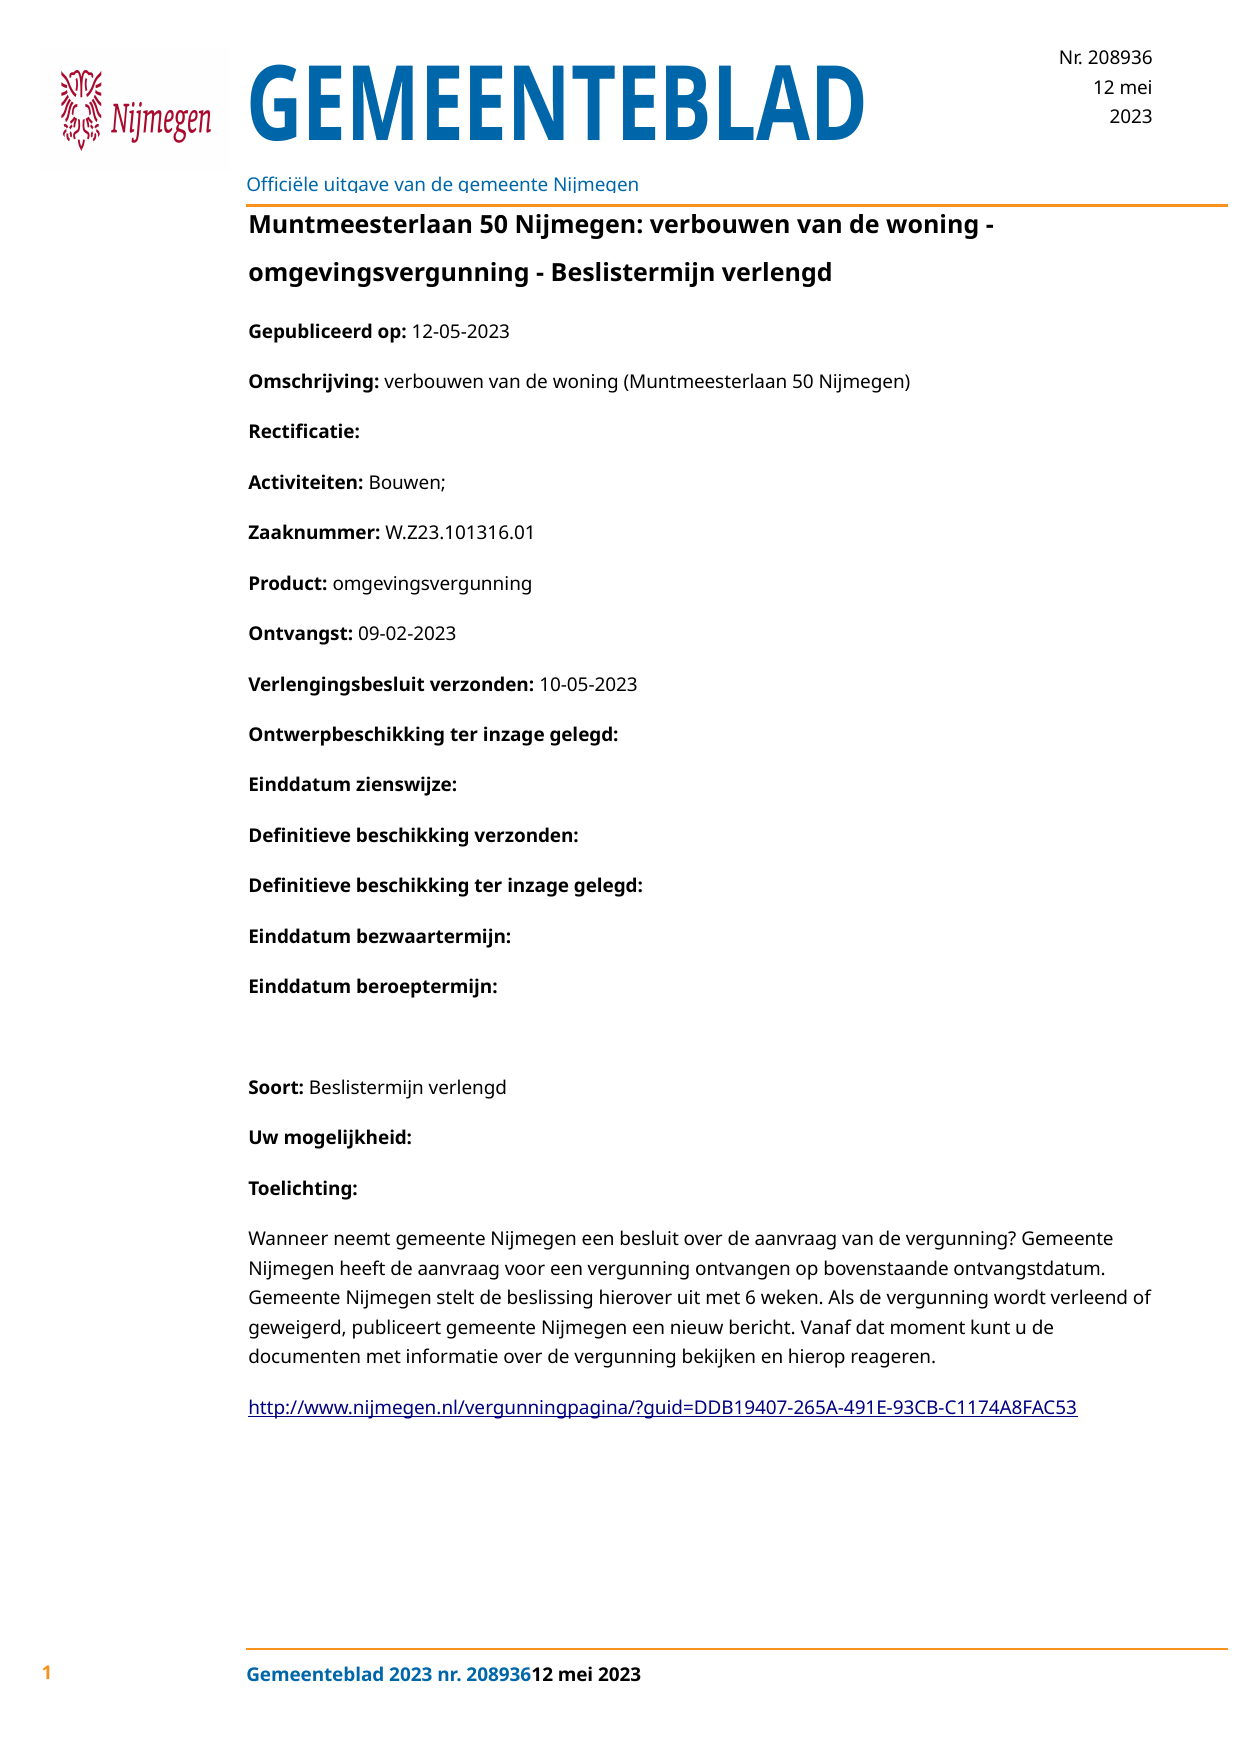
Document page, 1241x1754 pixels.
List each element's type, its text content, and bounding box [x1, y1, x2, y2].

text Soort: Beslistermijn verlengd [248, 1074, 1152, 1100]
text Product: omgevingsvergunning [248, 570, 1152, 596]
text Activiteiten: Bouwen; [248, 469, 1152, 495]
text Definitieve beschikking verzonden: [248, 822, 1152, 848]
text Ontwerpbeschikking ter inzage gelegd: [248, 721, 1152, 747]
text Gepubliceerd op: 12-05-2023 [248, 318, 1152, 344]
text Einddatum zienswijze: [248, 772, 1152, 797]
text Omschrijving: verbouwen van de woning (Muntmeesterlaan 50 Nijmegen) [248, 368, 1152, 394]
text Uw mogelijkheid: [248, 1124, 1152, 1150]
picture [41, 47, 231, 172]
text Rectificatie: [248, 419, 1152, 444]
text Definitieve beschikking ter inzage gelegd: [248, 872, 1152, 898]
text Einddatum bezwaartermijn: [248, 923, 1152, 949]
text Verlengingsbesluit verzonden: 10-05-2023 [248, 671, 1152, 697]
text Wanneer neemt gemeente Nijmegen een besluit over de aanvraag van de vergunning? Gemeente Nijmegen heeft de aanvraag voor een vergunning ontvangen op bovenstaande ontvangstdatum. Gemeente Nijmegen stelt de beslissing hierover uit met 6 weken. Als de vergunning wordt verleend of geweigerd, publiceert gemeente Nijmegen een nieuw bericht. Vanaf dat moment kunt u de documenten met informatie over de vergunning bekijken en hierop reageren. [248, 1225, 1152, 1369]
text Zaaknummer: W.Z23.101316.01 [248, 519, 1152, 545]
text Ontvangst: 09-02-2023 [248, 620, 1152, 646]
text Toelichting: [248, 1175, 1152, 1201]
text http://www.nijmegen.nl/vergunningpagina/?guid=DDB19407-265A-491E-93CB-C1174A8FAC53 [248, 1394, 1152, 1420]
text Einddatum beroeptermijn: [248, 973, 1152, 999]
text Muntmeesterlaan 50 Nijmegen: verbouwen van de woning - omgevingsvergunning - Beslistermijn verlengd [248, 207, 1152, 288]
